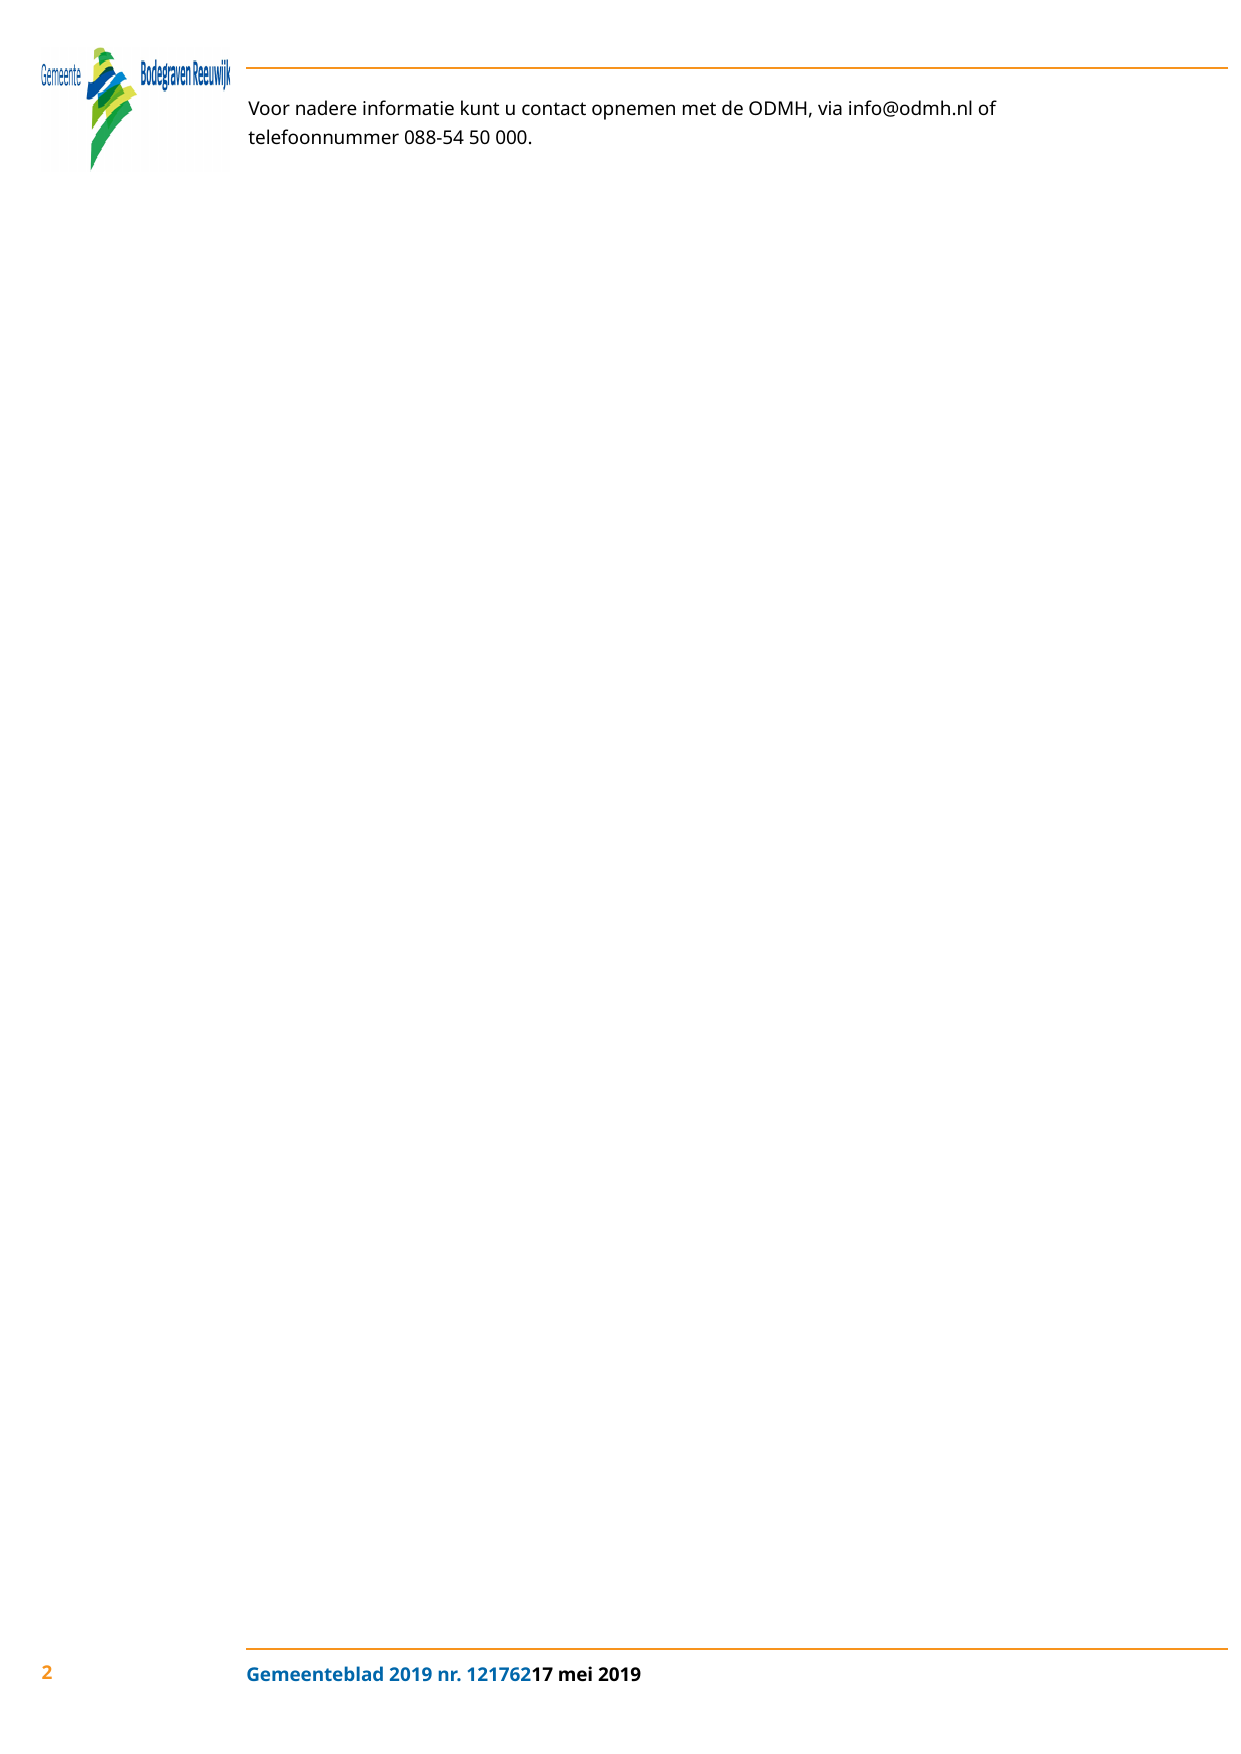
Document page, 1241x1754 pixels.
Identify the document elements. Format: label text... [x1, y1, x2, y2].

picture [41, 47, 231, 172]
text Voor nadere informatie kunt u contact opnemen met de ODMH, via info@odmh.nl of telefoonnummer 088-54 50 000. [248, 95, 1152, 150]
